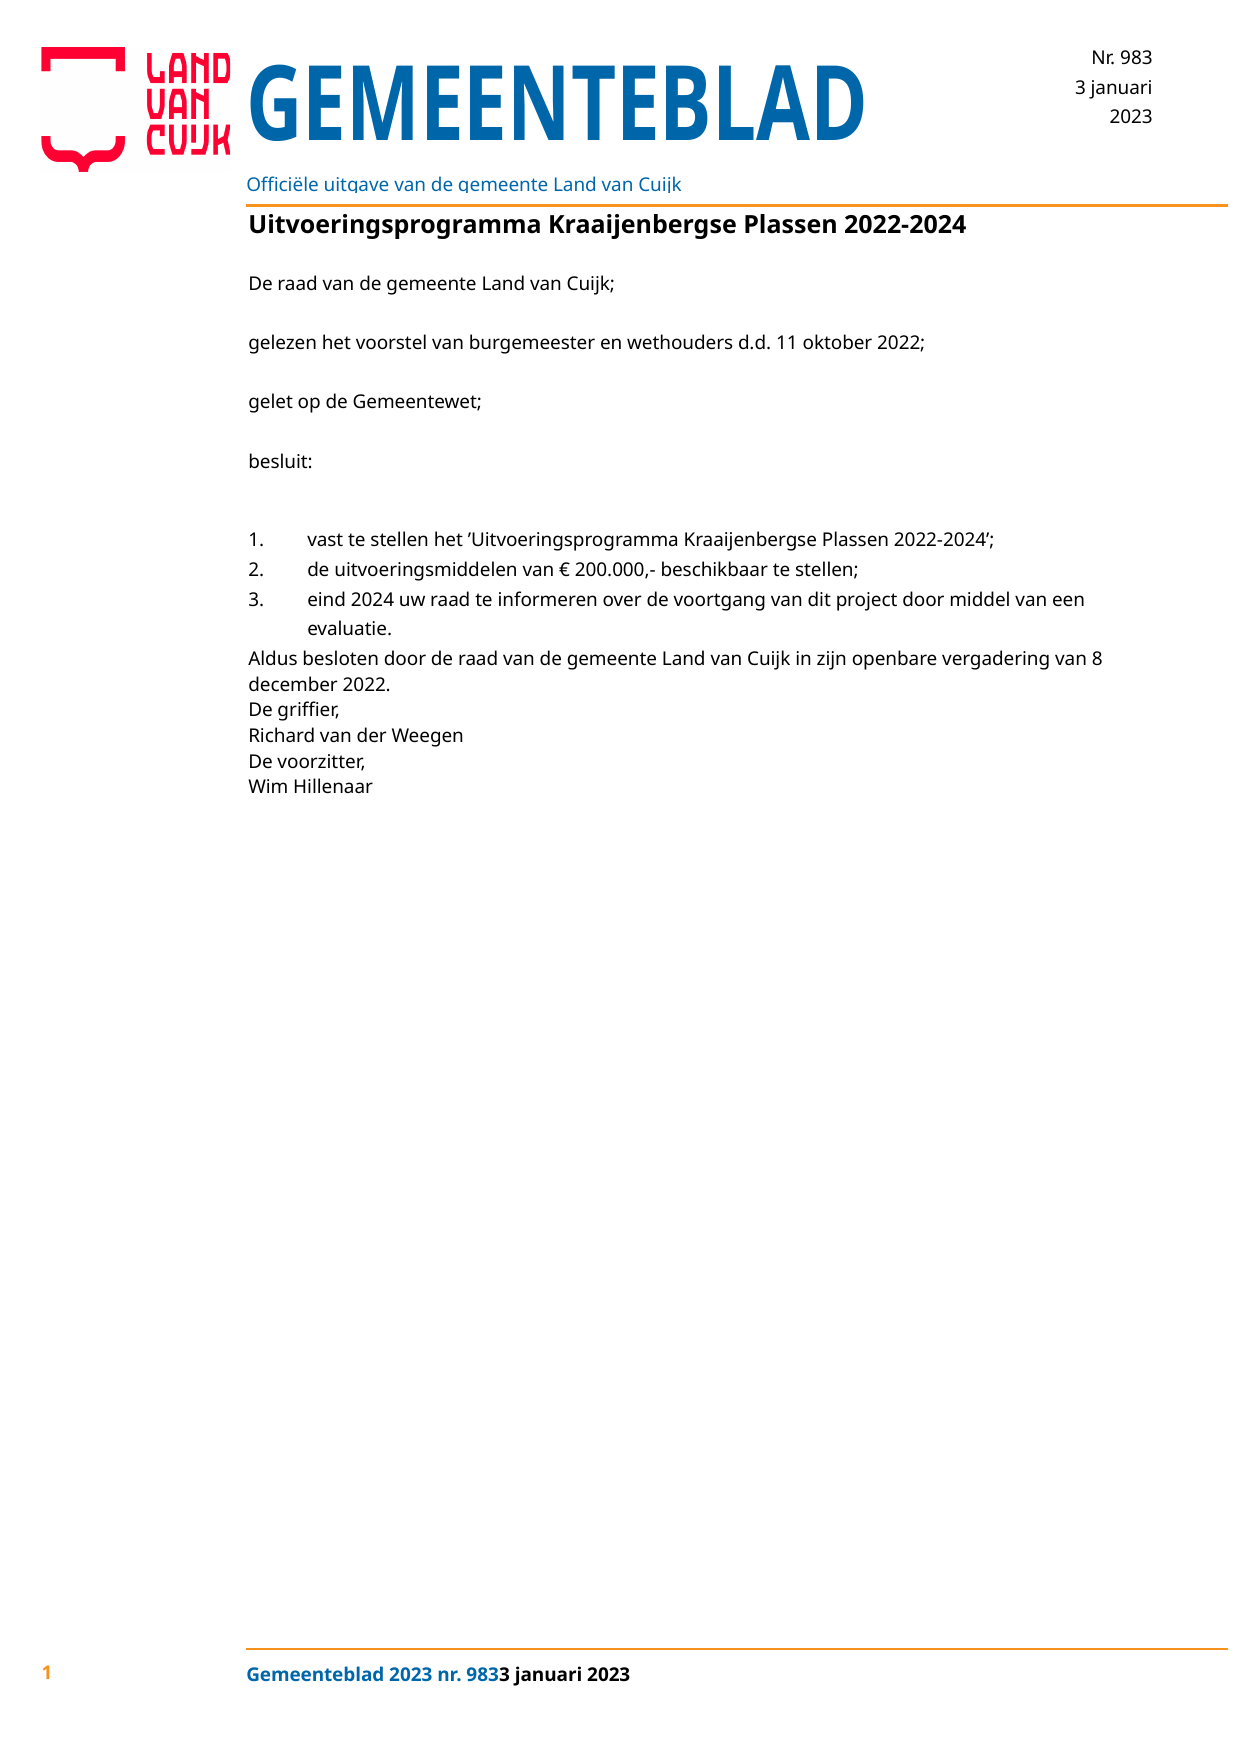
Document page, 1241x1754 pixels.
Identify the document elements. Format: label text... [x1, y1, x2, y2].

picture [41, 47, 231, 172]
text De raad van de gemeente Land van Cuijk; [248, 270, 1152, 296]
text Wim Hillenaar [248, 774, 1152, 799]
list de uitvoeringsmiddelen van € 200.000,- beschikbaar te stellen; [248, 556, 1152, 582]
text Richard van der Weegen [248, 722, 1152, 748]
text gelezen het voorstel van burgemeester en wethouders d.d. 11 oktober 2022; [248, 329, 1152, 355]
text gelet op de Gemeentewet; [248, 389, 1152, 414]
text De griffier, [248, 696, 1152, 722]
text Uitvoeringsprogramma Kraaijenbergse Plassen 2022-2024 [248, 207, 1152, 241]
text Aldus besloten door de raad van de gemeente Land van Cuijk in zijn openbare vergadering van 8 december 2022. [248, 645, 1152, 696]
list vast te stellen het ’Uitvoeringsprogramma Kraaijenbergse Plassen 2022-2024’; [248, 527, 1152, 552]
text besluit: [248, 448, 1152, 473]
list eind 2024 uw raad te informeren over de voortgang van dit project door middel van een evaluatie. [248, 586, 1152, 641]
text De voorzitter, [248, 748, 1152, 774]
